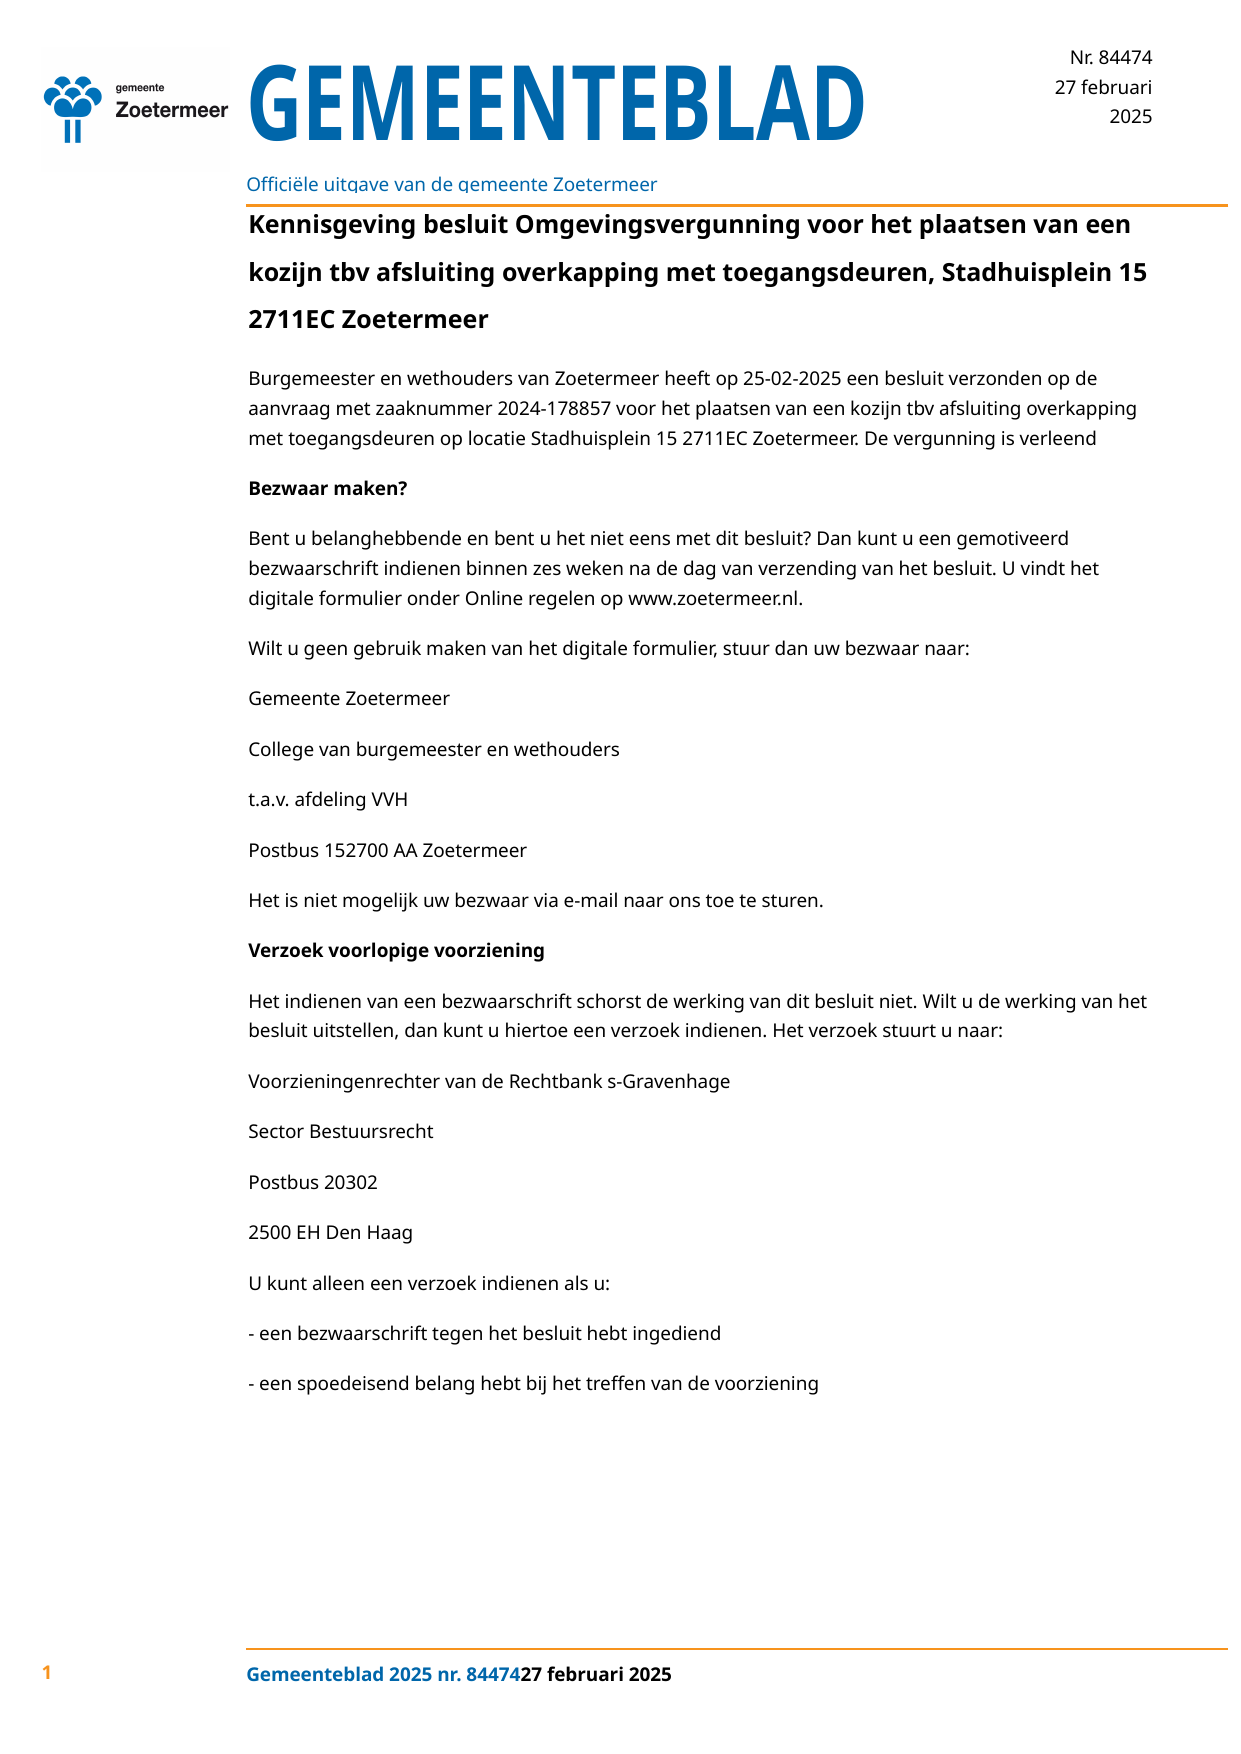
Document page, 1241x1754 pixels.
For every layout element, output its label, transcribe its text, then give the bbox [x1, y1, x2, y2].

text Postbus 152700 AA Zoetermeer [248, 837, 1152, 862]
text t.a.v. afdeling VVH [248, 786, 1152, 812]
text Postbus 20302 [248, 1169, 1152, 1194]
text Bent u belanghebbende en bent u het niet eens met dit besluit? Dan kunt u een gemotiveerd bezwaarschrift indienen binnen zes weken na de dag van verzending van het besluit. U vindt het digitale formulier onder Online regelen op www.zoetermeer.nl. [248, 526, 1152, 610]
text Voorzieningenrechter van de Rechtbank s-Gravenhage [248, 1068, 1152, 1094]
text 2500 EH Den Haag [248, 1219, 1152, 1245]
text Wilt u geen gebruik maken van het digitale formulier, stuur dan uw bezwaar naar: [248, 635, 1152, 661]
text Het indienen van een bezwaarschrift schorst de werking van dit besluit niet. Wilt u de werking van het besluit uitstellen, dan kunt u hiertoe een verzoek indienen. Het verzoek stuurt u naar: [248, 988, 1152, 1043]
text Sector Bestuursrecht [248, 1118, 1152, 1144]
text College van burgemeester en wethouders [248, 736, 1152, 762]
text U kunt alleen een verzoek indienen als u: [248, 1270, 1152, 1295]
text Kennisgeving besluit Omgevingsvergunning voor het plaatsen van een kozijn tbv afsluiting overkapping met toegangsdeuren, Stadhuisplein 15 2711EC Zoetermeer [248, 207, 1152, 336]
text Burgemeester en wethouders van Zoetermeer heeft op 25-02-2025 een besluit verzonden op de aanvraag met zaaknummer 2024-178857 voor het plaatsen van een kozijn tbv afsluiting overkapping met toegangsdeuren op locatie Stadhuisplein 15 2711EC Zoetermeer. De vergunning is verleend [248, 366, 1152, 450]
text Het is niet mogelijk uw bezwaar via e-mail naar ons toe te sturen. [248, 887, 1152, 913]
text - een spoedeisend belang hebt bij het treffen van de voorziening [248, 1371, 1152, 1396]
text Verzoek voorlopige voorziening [248, 938, 1152, 963]
text Bezwaar maken? [248, 475, 1152, 501]
text Gemeente Zoetermeer [248, 686, 1152, 711]
text - een bezwaarschrift tegen het besluit hebt ingediend [248, 1320, 1152, 1346]
picture [41, 47, 231, 172]
